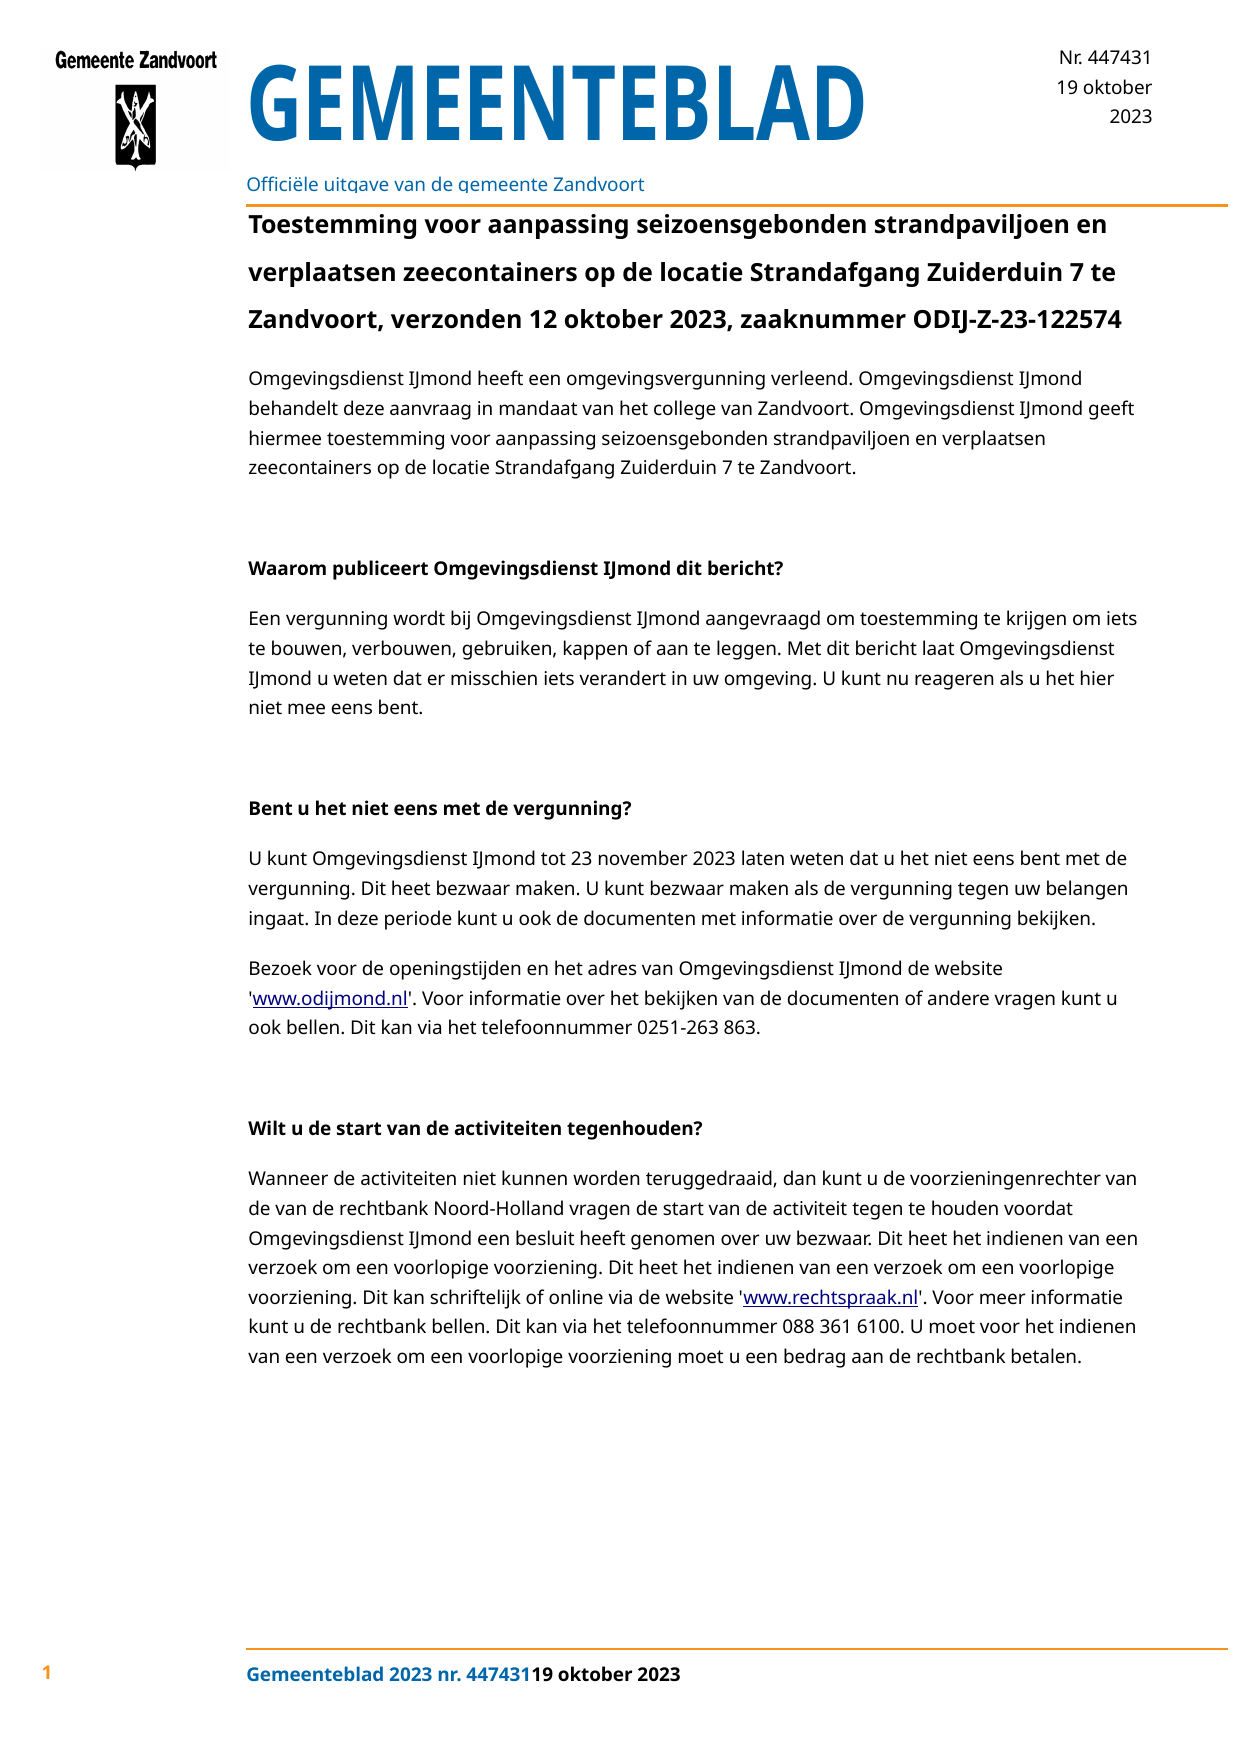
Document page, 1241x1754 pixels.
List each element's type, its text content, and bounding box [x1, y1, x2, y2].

text Een vergunning wordt bij Omgevingsdienst IJmond aangevraagd om toestemming te krijgen om iets te bouwen, verbouwen, gebruiken, kappen of aan te leggen. Met dit bericht laat Omgevingsdienst IJmond u weten dat er misschien iets verandert in uw omgeving. U kunt nu reageren als u het hier niet mee eens bent. [248, 606, 1152, 720]
text Omgevingsdienst IJmond heeft een omgevingsvergunning verleend. Omgevingsdienst IJmond behandelt deze aanvraag in mandaat van het college van Zandvoort. Omgevingsdienst IJmond geeft hiermee toestemming voor aanpassing seizoensgebonden strandpaviljoen en verplaatsen zeecontainers op de locatie Strandafgang Zuiderduin 7 te Zandvoort. [248, 366, 1152, 480]
picture [41, 47, 231, 172]
text Wanneer de activiteiten niet kunnen worden teruggedraaid, dan kunt u de voorzieningenrechter van de van de rechtbank Noord-Holland vragen de start van de activiteit tegen te houden voordat Omgevingsdienst IJmond een besluit heeft genomen over uw bezwaar. Dit heet het indienen van een verzoek om een voorlopige voorziening. Dit heet het indienen van een verzoek om een voorlopige voorziening. Dit kan schriftelijk of online via de website 'www.rechtspraak.nl'. Voor meer informatie kunt u de rechtbank bellen. Dit kan via het telefoonnummer 088 361 6100. U moet voor het indienen van een verzoek om een voorlopige voorziening moet u een bedrag aan de rechtbank betalen. [248, 1166, 1152, 1369]
text Wilt u de start van de activiteiten tegenhouden? [248, 1115, 1152, 1141]
text U kunt Omgevingsdienst IJmond tot 23 november 2023 laten weten dat u het niet eens bent met de vergunning. Dit heet bezwaar maken. U kunt bezwaar maken als de vergunning tegen uw belangen ingaat. In deze periode kunt u ook de documenten met informatie over de vergunning bekijken. [248, 846, 1152, 930]
text Toestemming voor aanpassing seizoensgebonden strandpaviljoen en verplaatsen zeecontainers op de locatie Strandafgang Zuiderduin 7 te Zandvoort, verzonden 12 oktober 2023, zaaknummer ODIJ-Z-23-122574 [248, 207, 1152, 336]
text Bent u het niet eens met de vergunning? [248, 795, 1152, 821]
text Bezoek voor de openingstijden en het adres van Omgevingsdienst IJmond de website 'www.odijmond.nl'. Voor informatie over het bekijken van de documenten of andere vragen kunt u ook bellen. Dit kan via het telefoonnummer 0251-263 863. [248, 955, 1152, 1040]
text Waarom publiceert Omgevingsdienst IJmond dit bericht? [248, 555, 1152, 581]
